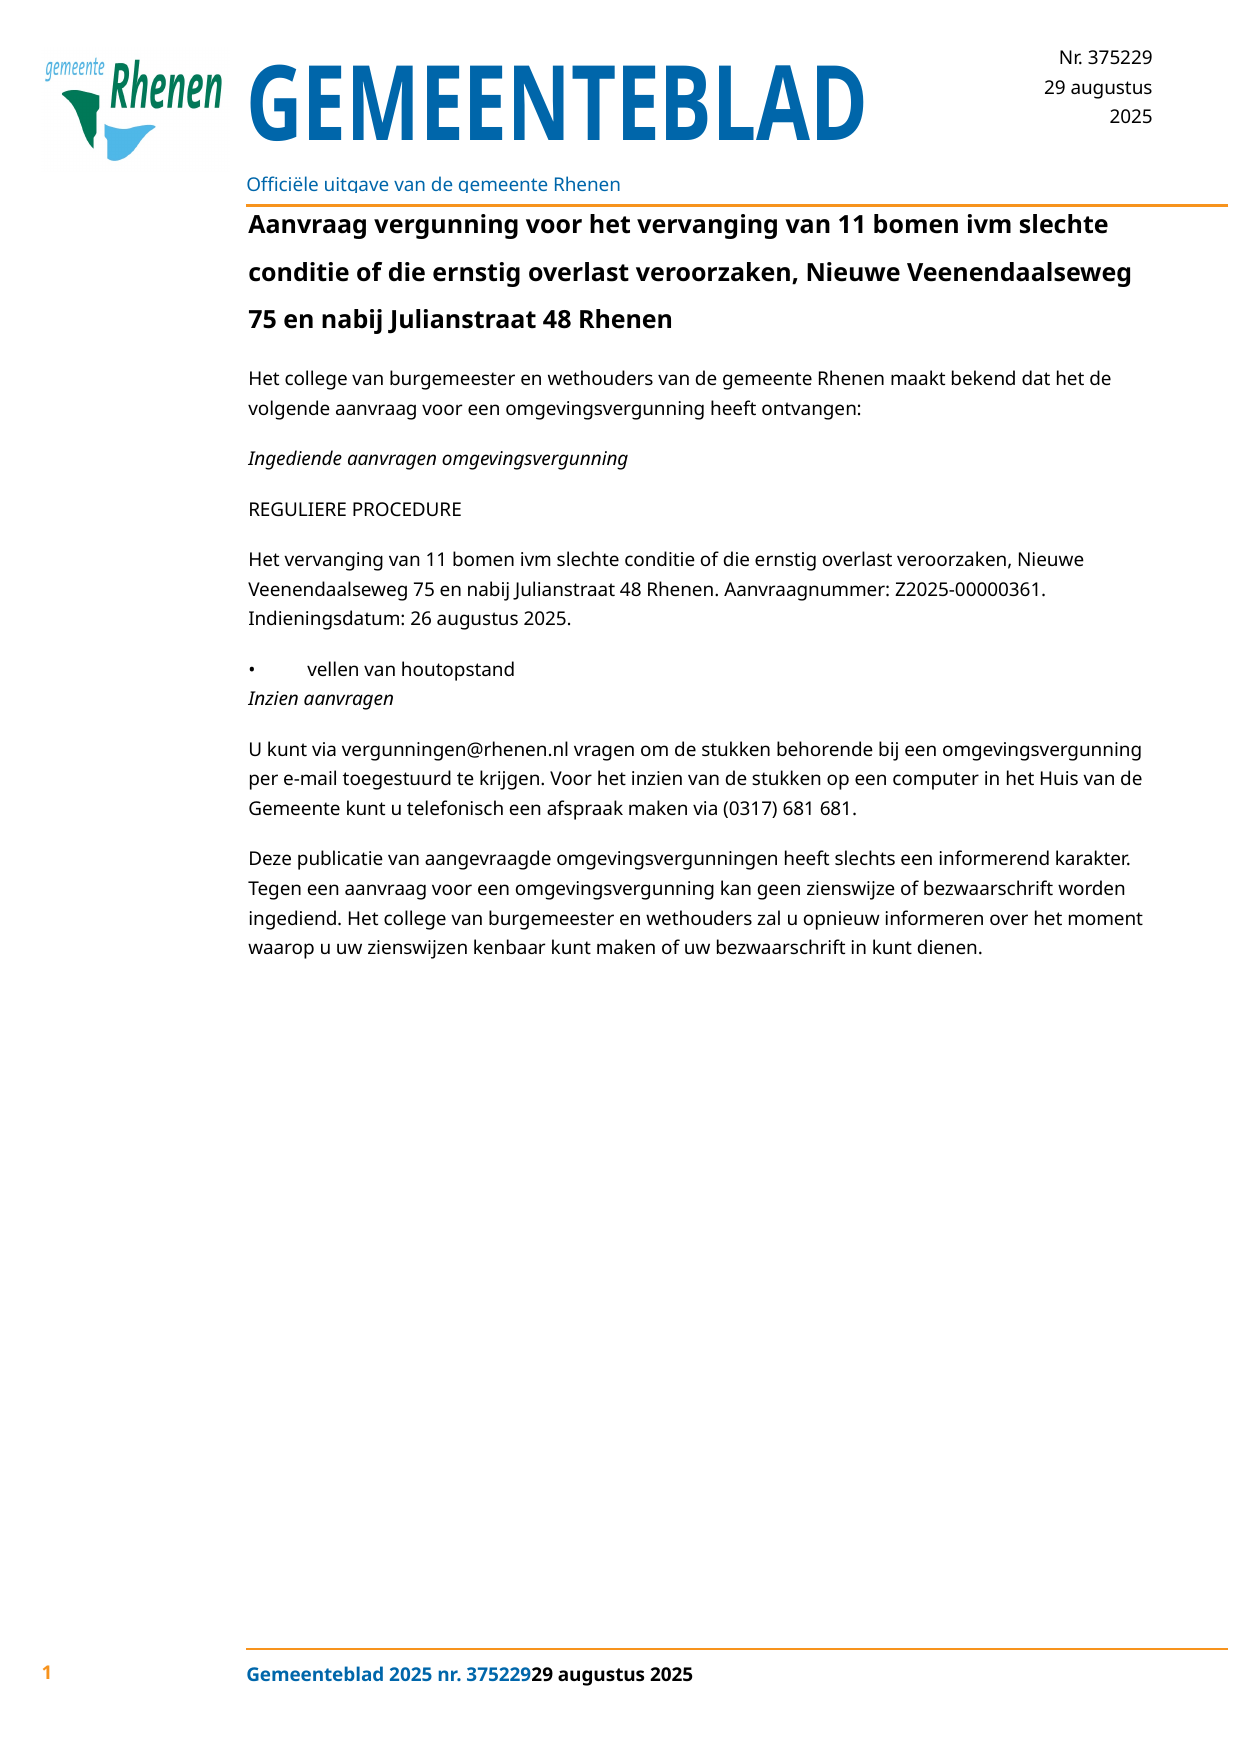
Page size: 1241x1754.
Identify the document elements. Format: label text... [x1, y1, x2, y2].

text Inzien aanvragen [248, 686, 1152, 711]
text Ingediende aanvragen omgevingsvergunning [248, 446, 1152, 471]
list vellen van houtopstand [248, 656, 1152, 682]
text REGULIERE PROCEDURE [248, 496, 1152, 522]
text Het vervanging van 11 bomen ivm slechte conditie of die ernstig overlast veroorzaken, Nieuwe Veenendaalseweg 75 en nabij Julianstraat 48 Rhenen. Aanvraagnummer: Z2025-00000361. Indieningsdatum: 26 augustus 2025. [248, 546, 1152, 631]
text Het college van burgemeester en wethouders van de gemeente Rhenen maakt bekend dat het de volgende aanvraag voor een omgevingsvergunning heeft ontvangen: [248, 366, 1152, 421]
picture [41, 47, 231, 172]
text U kunt via vergunningen@rhenen.nl vragen om de stukken behorende bij een omgevingsvergunning per e-mail toegestuurd te krijgen. Voor het inzien van de stukken op een computer in het Huis van de Gemeente kunt u telefonisch een afspraak maken via (0317) 681 681. [248, 736, 1152, 821]
text Deze publicatie van aangevraagde omgevingsvergunningen heeft slechts een informerend karakter. Tegen een aanvraag voor een omgevingsvergunning kan geen zienswijze of bezwaarschrift worden ingediend. Het college van burgemeester en wethouders zal u opnieuw informeren over het moment waarop u uw zienswijzen kenbaar kunt maken of uw bezwaarschrift in kunt dienen. [248, 846, 1152, 960]
text Aanvraag vergunning voor het vervanging van 11 bomen ivm slechte conditie of die ernstig overlast veroorzaken, Nieuwe Veenendaalseweg 75 en nabij Julianstraat 48 Rhenen [248, 207, 1152, 336]
